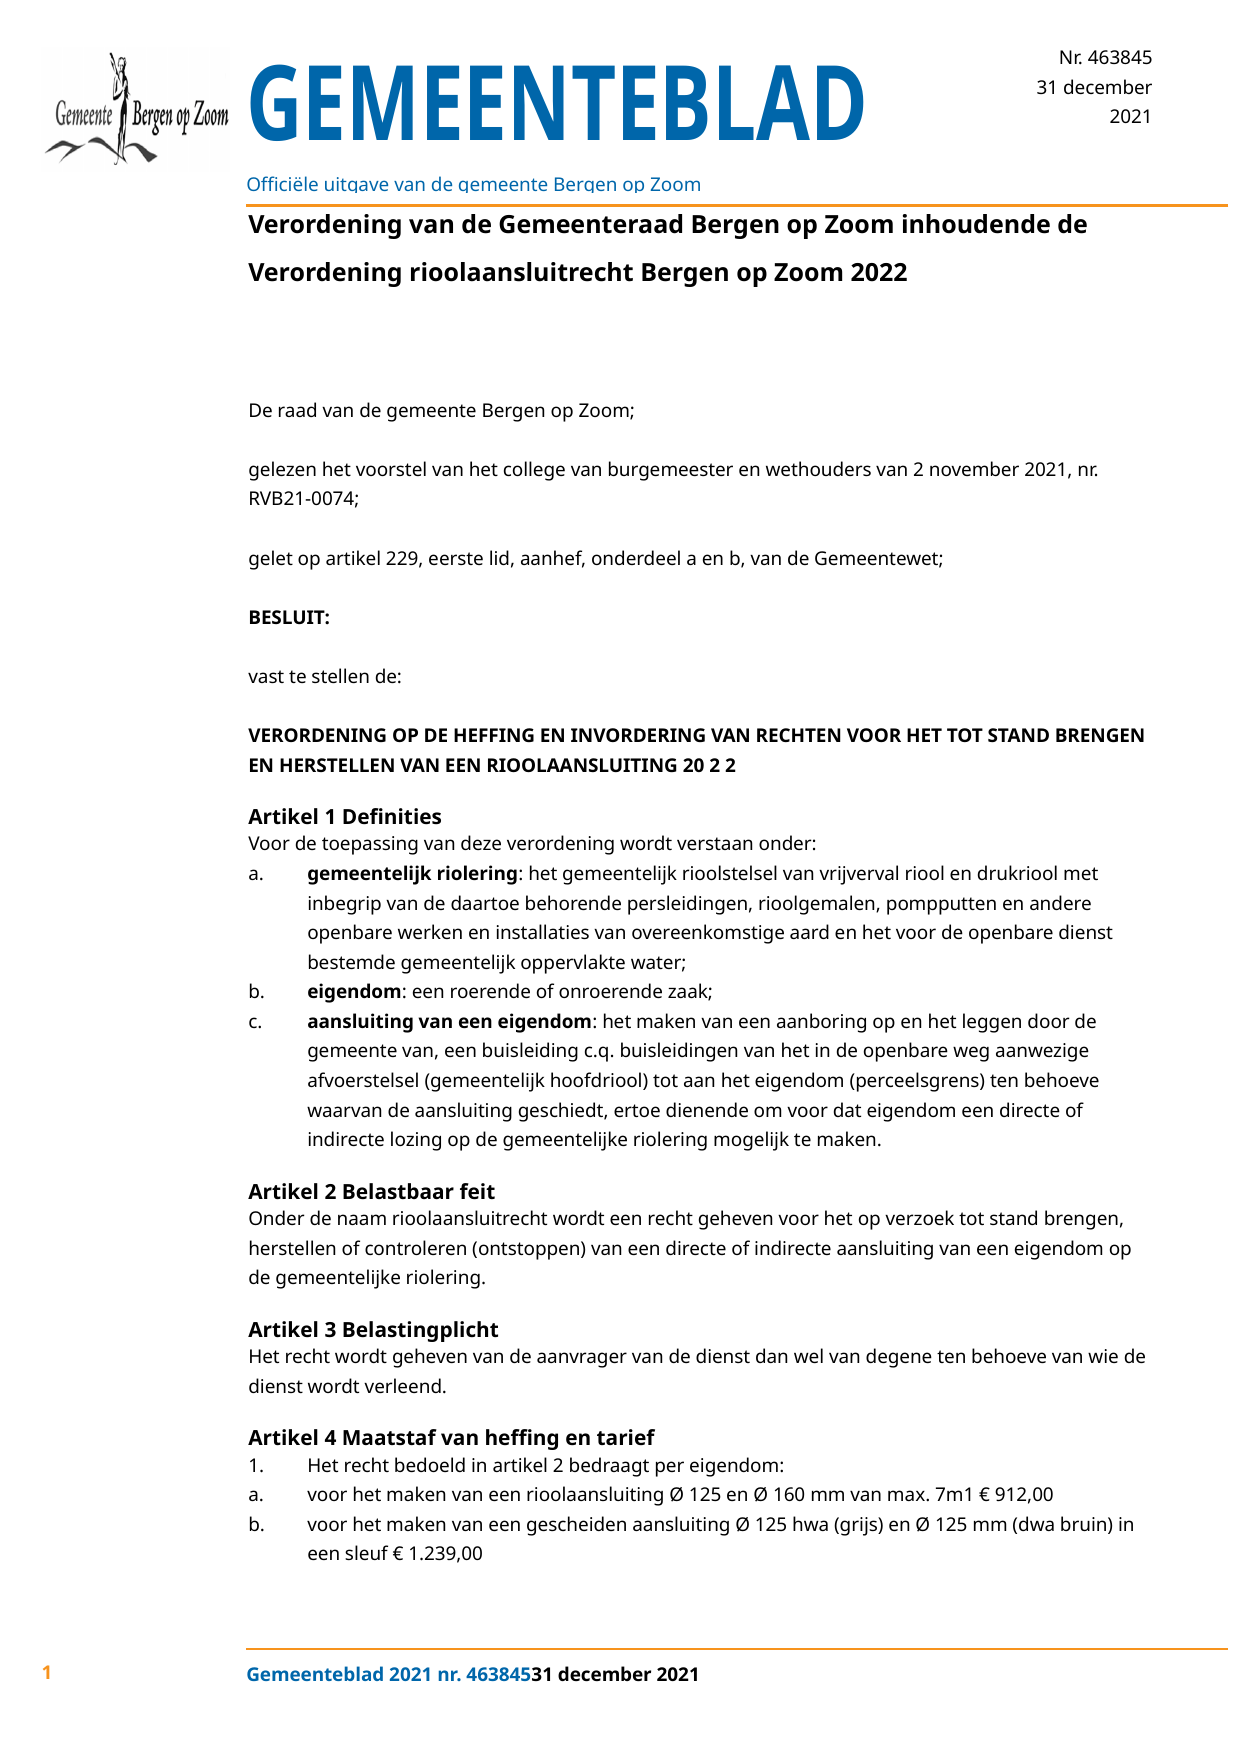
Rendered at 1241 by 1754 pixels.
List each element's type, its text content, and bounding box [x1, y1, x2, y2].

list voor het maken van een gescheiden aansluiting Ø 125 hwa (grijs) en Ø 125 mm (dwa bruin) in een sleuf € 1.239,00 [248, 1511, 1152, 1566]
text VERORDENING OP DE HEFFING EN INVORDERING VAN RECHTEN VOOR HET TOT STAND BRENGEN EN HERSTELLEN VAN EEN RIOOLAANSLUITING 20 2 2 [248, 722, 1152, 777]
list Het recht bedoeld in artikel 2 bedraagt per eigendom: [248, 1452, 1152, 1477]
list voor het maken van een rioolaansluiting Ø 125 en Ø 160 mm van max. 7m1 € 912,00 [248, 1481, 1152, 1507]
list eigendom: een roerende of onroerende zaak; [248, 978, 1152, 1004]
text Artikel 4 Maatstaf van heffing en tarief [248, 1423, 1152, 1452]
text Artikel 3 Belastingplicht [248, 1315, 1152, 1343]
text gelet op artikel 229, eerste lid, aanhef, onderdeel a en b, van de Gemeentewet; [248, 545, 1152, 570]
text gelezen het voorstel van het college van burgemeester en wethouders van 2 november 2021, nr. RVB21-0074; [248, 456, 1152, 511]
text BESLUIT: [248, 604, 1152, 629]
text Artikel 1 Definities [248, 802, 1152, 831]
list aansluiting van een eigendom: het maken van een aanboring op en het leggen door de gemeente van, een buisleiding c.q. buisleidingen van het in de openbare weg aanwezige afvoerstelsel (gemeentelijk hoofdriool) tot aan het eigendom (perceelsgrens) ten behoeve waarvan de aansluiting geschiedt, ertoe dienende om voor dat eigendom een directe of indirecte lozing op de gemeentelijke riolering mogelijk te maken. [248, 1008, 1152, 1152]
text vast te stellen de: [248, 663, 1152, 689]
text Het recht wordt geheven van de aanvrager van de dienst dan wel van degene ten behoeve van wie de dienst wordt verleend. [248, 1343, 1152, 1399]
text Voor de toepassing van deze verordening wordt verstaan onder: [248, 831, 1152, 856]
text Onder de naam rioolaansluitrecht wordt een recht geheven voor het op verzoek tot stand brengen, herstellen of controleren (ontstoppen) van een directe of indirecte aansluiting van een eigendom op de gemeentelijke riolering. [248, 1205, 1152, 1290]
text De raad van de gemeente Bergen op Zoom; [248, 397, 1152, 422]
text Verordening van de Gemeenteraad Bergen op Zoom inhoudende de Verordening rioolaansluitrecht Bergen op Zoom 2022 [248, 207, 1152, 288]
text Artikel 2 Belastbaar feit [248, 1177, 1152, 1205]
picture [41, 47, 231, 172]
list gemeentelijk riolering: het gemeentelijk rioolstelsel van vrijverval riool en drukriool met inbegrip van de daartoe behorende persleidingen, rioolgemalen, pompputten en andere openbare werken en installaties van overeenkomstige aard en het voor de openbare dienst bestemde gemeentelijk oppervlakte water; [248, 860, 1152, 975]
